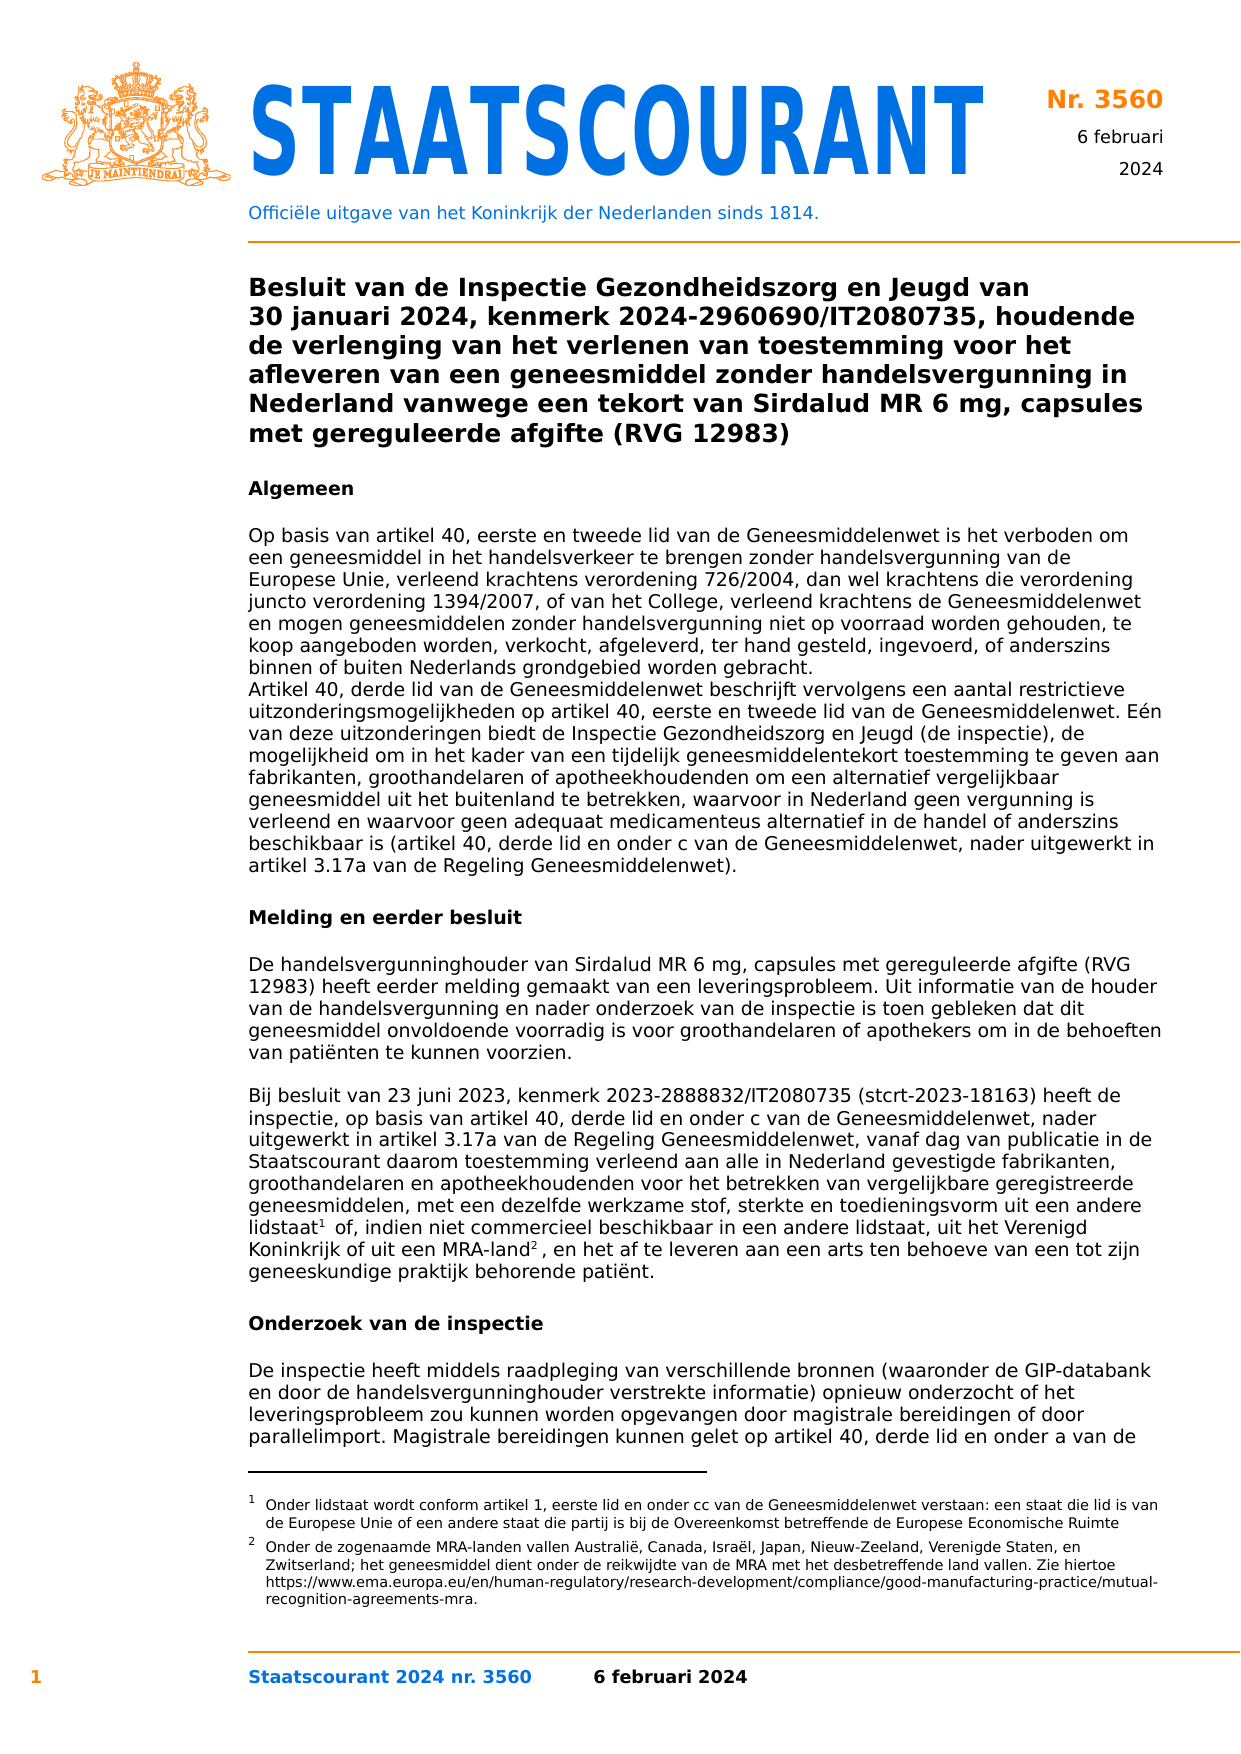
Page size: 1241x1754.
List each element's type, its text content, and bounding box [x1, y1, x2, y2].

text De handelsvergunninghouder van Sirdalud MR 6 mg, capsules met gereguleerde afgifte (RVG 12983) heeft eerder melding gemaakt van een leveringsprobleem. Uit informatie van de houder van de handelsvergunning en nader onderzoek van de inspectie is toen gebleken dat dit geneesmiddel onvoldoende voorradig is voor groothandelaren of apothekers om in de behoeften van patiënten te kunnen voorzien. [248, 954, 1163, 1063]
table_header [25, 62, 248, 241]
text Onder lidstaat wordt conform artikel 1, eerste lid en onder cc van de Geneesmiddelenwet verstaan: een staat die lid is van de Europese Unie of een andere staat die partij is bij de Overeenkomst betreffende de Europese Economische Ruimte [248, 1493, 1163, 1532]
subtitle Algemeen [248, 478, 1163, 500]
subtitle Onderzoek van de inspectie [248, 1313, 1163, 1335]
text Op basis van artikel 40, eerste en tweede lid van de Geneesmiddelenwet is het verboden om een geneesmiddel in het handelsverkeer te brengen zonder handelsvergunning van de Europese Unie, verleend krachtens verordening 726/2004, dan wel krachtens die verordening juncto verordening 1394/2007, of van het College, verleend krachtens de Geneesmiddelenwet en mogen geneesmiddelen zonder handelsvergunning niet op voorraad worden gehouden, te koop aangeboden worden, verkocht, afgeleverd, ter hand gesteld, ingevoerd, of anderszins binnen of buiten Nederlands grondgebied worden gebracht. [248, 525, 1163, 679]
text Bij besluit van 23 juni 2023, kenmerk 2023-2888832/IT2080735 (stcrt-2023-18163) heeft de inspectie, op basis van artikel 40, derde lid en onder c van de Geneesmiddelenwet, nader uitgewerkt in artikel 3.17a van de Regeling Geneesmiddelenwet, vanaf dag van publicatie in de Staatscourant daarom toestemming verleend aan alle in Nederland gevestigde fabrikanten, groothandelaren en apotheekhoudenden voor het betrekken van vergelijkbare geregistreerde geneesmiddelen, met een dezelfde werkzame stof, sterkte en toedieningsvorm uit een andere lidstaat of, indien niet commercieel beschikbaar in een andere lidstaat, uit het Verenigd Koninkrijk of uit een MRA-land, en het af te leveren aan een arts ten behoeve van een tot zijn geneeskundige praktijk behorende patiënt. [248, 1085, 1163, 1283]
table_header STAATSCOURANT [248, 62, 998, 203]
text De inspectie heeft middels raadpleging van verschillende bronnen (waaronder de GIP-databank en door de handelsvergunninghouder verstrekte informatie) opnieuw onderzocht of het leveringsprobleem zou kunnen worden opgevangen door magistrale bereidingen of door parallelimport. Magistrale bereidingen kunnen gelet op artikel 40, derde lid en onder a van de [248, 1360, 1163, 1448]
table_cell 6 februari [998, 121, 1240, 153]
text Onder de zogenaamde MRA-landen vallen Australië, Canada, Israël, Japan, Nieuw-Zeeland, Verenigde Staten, en Zwitserland; het geneesmiddel dient onder de reikwijdte van de MRA met het desbetreffende land vallen. Zie hiertoe https://www.ema.europa.eu/en/human-regulatory/research-development/compliance/good-manufacturing-practice/mutual-recognition-agreements-mra. [248, 1535, 1163, 1608]
picture [41, 62, 231, 186]
table_cell 2024 [998, 153, 1240, 203]
table_header Nr. 3560 [998, 62, 1240, 121]
table_cell Officiële uitgave van het Koninkrijk der Nederlanden sinds 1814. [248, 203, 1240, 241]
subtitle Melding en eerder besluit [248, 907, 1163, 929]
subtitle Besluit van de Inspectie Gezondheidszorg en Jeugd van 30 januari 2024, kenmerk 2024-2960690/IT2080735, houdende de verlenging van het verlenen van toestemming voor het afleveren van een geneesmiddel zonder handelsvergunning in Nederland vanwege een tekort van Sirdalud MR 6 mg, capsules met gereguleerde afgifte (RVG 12983) [248, 273, 1163, 448]
text Artikel 40, derde lid van de Geneesmiddelenwet beschrijft vervolgens een aantal restrictieve uitzonderingsmogelijkheden op artikel 40, eerste en tweede lid van de Geneesmiddelenwet. Eén van deze uitzonderingen biedt de Inspectie Gezondheidszorg en Jeugd (de inspectie), de mogelijkheid om in het kader van een tijdelijk geneesmiddelentekort toestemming te geven aan fabrikanten, groothandelaren of apotheekhoudenden om een alternatief vergelijkbaar geneesmiddel uit het buitenland te betrekken, waarvoor in Nederland geen vergunning is verleend en waarvoor geen adequaat medicamenteus alternatief in de handel of anderszins beschikbaar is (artikel 40, derde lid en onder c van de Geneesmiddelenwet, nader uitgewerkt in artikel 3.17a van de Regeling Geneesmiddelenwet). [248, 679, 1163, 877]
